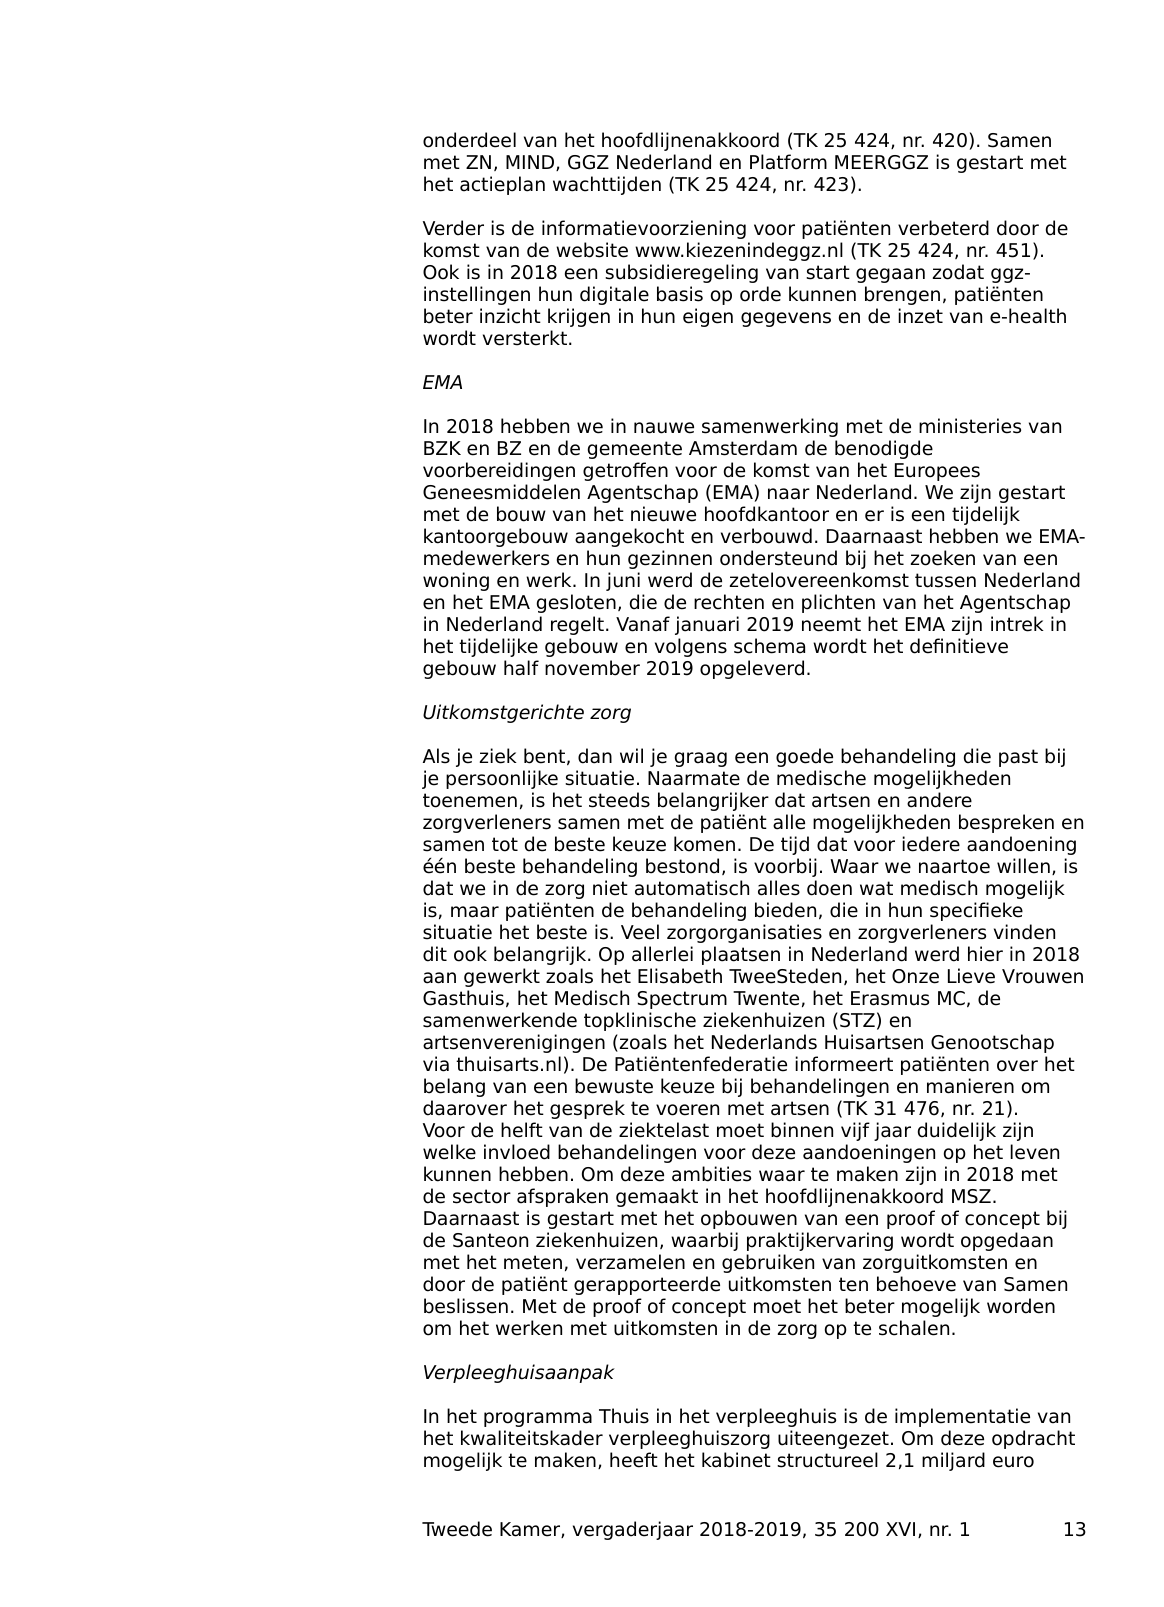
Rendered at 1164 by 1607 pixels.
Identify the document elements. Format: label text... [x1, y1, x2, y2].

subtitle Uitkomstgerichte zorg [422, 702, 1087, 724]
subtitle EMA [422, 372, 1087, 394]
text In 2018 hebben we in nauwe samenwerking met de ministeries van BZK en BZ en de gemeente Amsterdam de benodigde voorbereidingen getroffen voor de komst van het Europees Geneesmiddelen Agentschap (EMA) naar Nederland. We zijn gestart met de bouw van het nieuwe hoofdkantoor en er is een tijdelijk kantoorgebouw aangekocht en verbouwd. Daarnaast hebben we EMA-medewerkers en hun gezinnen ondersteund bij het zoeken van een woning en werk. In juni werd de zetelovereenkomst tussen Nederland en het EMA gesloten, die de rechten en plichten van het Agentschap in Nederland regelt. Vanaf januari 2019 neemt het EMA zijn intrek in het tijdelijke gebouw en volgens schema wordt het definitieve gebouw half november 2019 opgeleverd. [422, 416, 1087, 680]
subtitle Verpleeghuisaanpak [422, 1362, 1087, 1384]
text Als je ziek bent, dan wil je graag een goede behandeling die past bij je persoonlijke situatie. Naarmate de medische mogelijkheden toenemen, is het steeds belangrijker dat artsen en andere zorgverleners samen met de patiënt alle mogelijkheden bespreken en samen tot de beste keuze komen. De tijd dat voor iedere aandoening één beste behandeling bestond, is voorbij. Waar we naartoe willen, is dat we in de zorg niet automatisch alles doen wat medisch mogelijk is, maar patiënten de behandeling bieden, die in hun specifieke situatie het beste is. Veel zorgorganisaties en zorgverleners vinden dit ook belangrijk. Op allerlei plaatsen in Nederland werd hier in 2018 aan gewerkt zoals het Elisabeth TweeSteden, het Onze Lieve Vrouwen Gasthuis, het Medisch Spectrum Twente, het Erasmus MC, de samenwerkende topklinische ziekenhuizen (STZ) en artsenverenigingen (zoals het Nederlands Huisartsen Genootschap via thuisarts.nl). De Patiëntenfederatie informeert patiënten over het belang van een bewuste keuze bij behandelingen en manieren om daarover het gesprek te voeren met artsen (TK 31 476, nr. 21). [422, 746, 1087, 1120]
text Verder is de informatievoorziening voor patiënten verbeterd door de komst van de website www.kiezenindeggz.nl (TK 25 424, nr. 451). Ook is in 2018 een subsidieregeling van start gegaan zodat ggz-instellingen hun digitale basis op orde kunnen brengen, patiënten beter inzicht krijgen in hun eigen gegevens en de inzet van e-health wordt versterkt. [422, 218, 1087, 350]
text Voor de helft van de ziektelast moet binnen vijf jaar duidelijk zijn welke invloed behandelingen voor deze aandoeningen op het leven kunnen hebben. Om deze ambities waar te maken zijn in 2018 met de sector afspraken gemaakt in het hoofdlijnenakkoord MSZ. Daarnaast is gestart met het opbouwen van een proof of concept bij de Santeon ziekenhuizen, waarbij praktijkervaring wordt opgedaan met het meten, verzamelen en gebruiken van zorguitkomsten en door de patiënt gerapporteerde uitkomsten ten behoeve van Samen beslissen. Met de proof of concept moet het beter mogelijk worden om het werken met uitkomsten in de zorg op te schalen. [422, 1120, 1087, 1340]
text In het programma Thuis in het verpleeghuis is de implementatie van het kwaliteitskader verpleeghuiszorg uiteengezet. Om deze opdracht mogelijk te maken, heeft het kabinet structureel 2,1 miljard euro [422, 1406, 1087, 1472]
text onderdeel van het hoofdlijnenakkoord (TK 25 424, nr. 420). Samen met ZN, MIND, GGZ Nederland en Platform MEERGGZ is gestart met het actieplan wachttijden (TK 25 424, nr. 423). [422, 130, 1087, 196]
